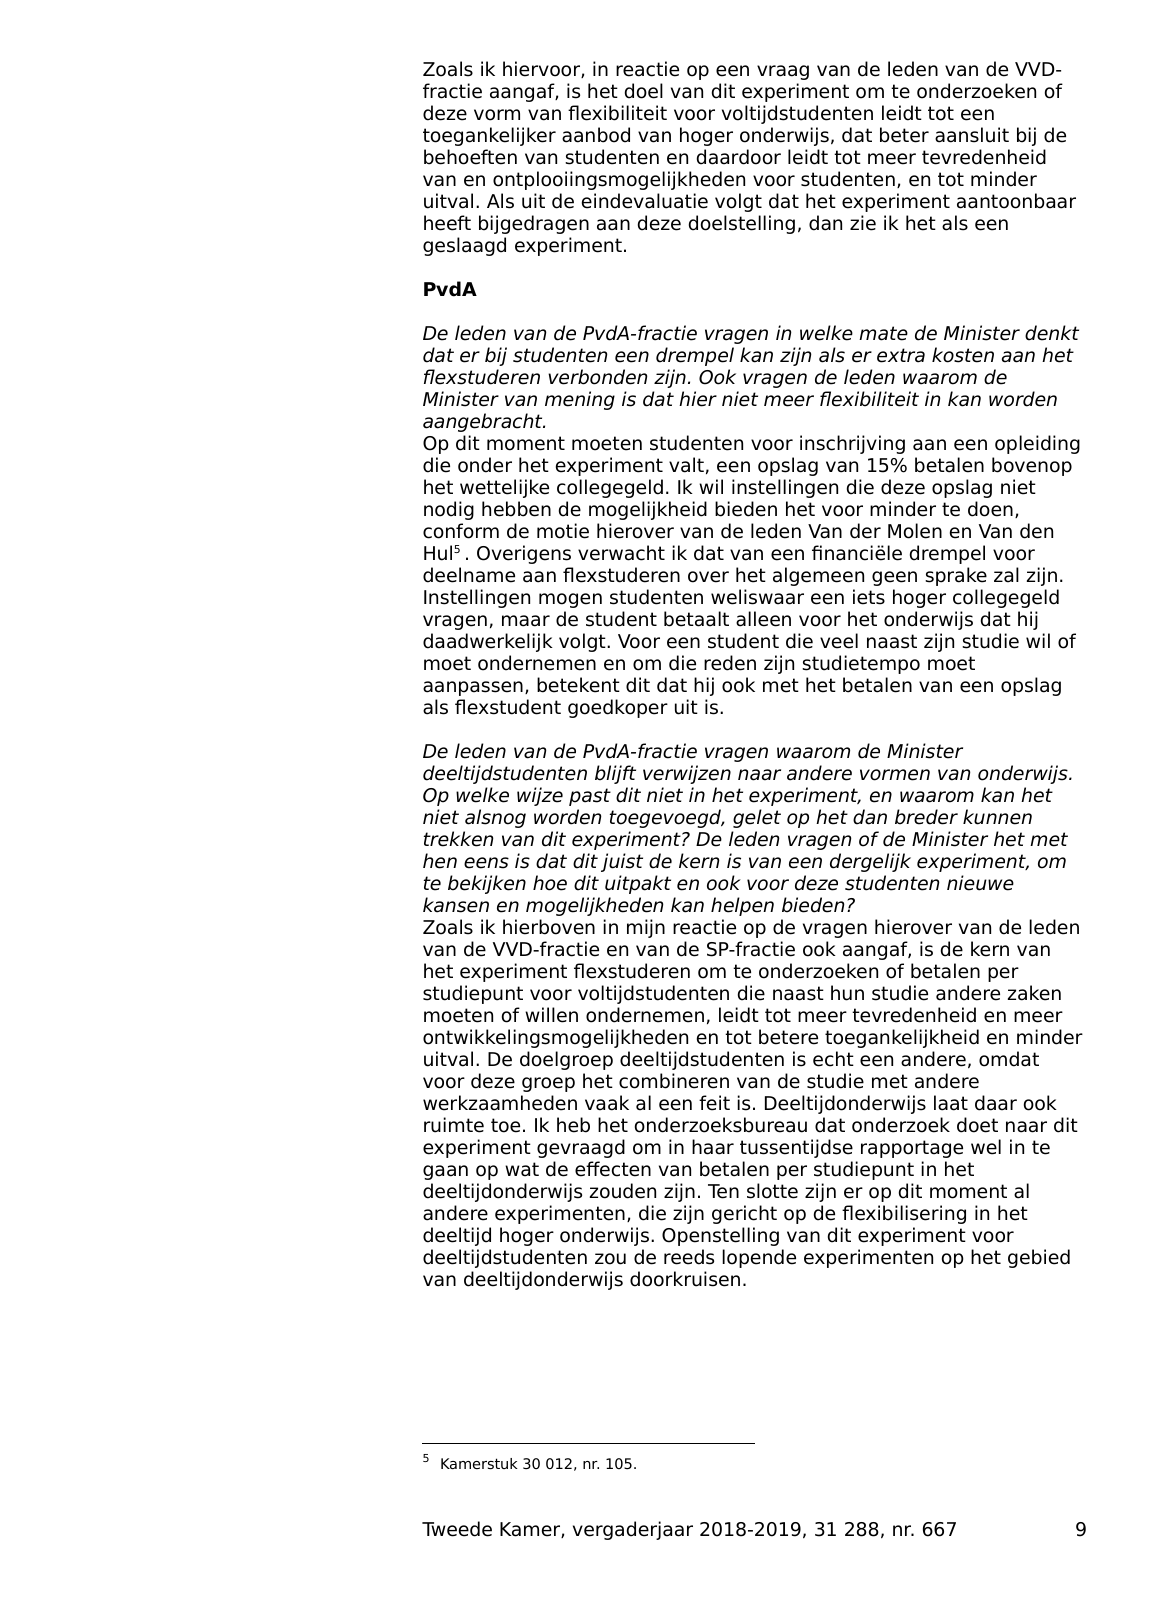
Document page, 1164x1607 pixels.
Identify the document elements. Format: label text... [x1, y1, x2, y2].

text De leden van de PvdA-fractie vragen in welke mate de Minister denkt dat er bij studenten een drempel kan zijn als er extra kosten aan het flexstuderen verbonden zijn. Ook vragen de leden waarom de Minister van mening is dat hier niet meer flexibiliteit in kan worden aangebracht. [422, 323, 1087, 433]
text Zoals ik hierboven in mijn reactie op de vragen hierover van de leden van de VVD-fractie en van de SP-fractie ook aangaf, is de kern van het experiment flexstuderen om te onderzoeken of betalen per studiepunt voor voltijdstudenten die naast hun studie andere zaken moeten of willen ondernemen, leidt tot meer tevredenheid en meer ontwikkelingsmogelijkheden en tot betere toegankelijkheid en minder uitval. De doelgroep deeltijdstudenten is echt een andere, omdat voor deze groep het combineren van de studie met andere werkzaamheden vaak al een feit is. Deeltijdonderwijs laat daar ook ruimte toe. Ik heb het onderzoeksbureau dat onderzoek doet naar dit experiment gevraagd om in haar tussentijdse rapportage wel in te gaan op wat de effecten van betalen per studiepunt in het deeltijdonderwijs zouden zijn. Ten slotte zijn er op dit moment al andere experimenten, die zijn gericht op de flexibilisering in het deeltijd hoger onderwijs. Openstelling van dit experiment voor deeltijdstudenten zou de reeds lopende experimenten op het gebied van deeltijdonderwijs doorkruisen. [422, 917, 1087, 1291]
text Op dit moment moeten studenten voor inschrijving aan een opleiding die onder het experiment valt, een opslag van 15% betalen bovenop het wettelijke collegegeld. Ik wil instellingen die deze opslag niet nodig hebben de mogelijkheid bieden het voor minder te doen, conform de motie hierover van de leden Van der Molen en Van den Hul. Overigens verwacht ik dat van een financiële drempel voor deelname aan flexstuderen over het algemeen geen sprake zal zijn. Instellingen mogen studenten weliswaar een iets hoger collegegeld vragen, maar de student betaalt alleen voor het onderwijs dat hij daadwerkelijk volgt. Voor een student die veel naast zijn studie wil of moet ondernemen en om die reden zijn studietempo moet aanpassen, betekent dit dat hij ook met het betalen van een opslag als flexstudent goedkoper uit is. [422, 433, 1087, 719]
text De leden van de PvdA-fractie vragen waarom de Minister deeltijdstudenten blijft verwijzen naar andere vormen van onderwijs. Op welke wijze past dit niet in het experiment, en waarom kan het niet alsnog worden toegevoegd, gelet op het dan breder kunnen trekken van dit experiment? De leden vragen of de Minister het met hen eens is dat dit juist de kern is van een dergelijk experiment, om te bekijken hoe dit uitpakt en ook voor deze studenten nieuwe kansen en mogelijkheden kan helpen bieden? [422, 741, 1087, 917]
text Kamerstuk 30 012, nr. 105. [422, 1452, 1087, 1474]
subtitle PvdA [422, 279, 1087, 301]
text Zoals ik hiervoor, in reactie op een vraag van de leden van de VVD-fractie aangaf, is het doel van dit experiment om te onderzoeken of deze vorm van flexibiliteit voor voltijdstudenten leidt tot een toegankelijker aanbod van hoger onderwijs, dat beter aansluit bij de behoeften van studenten en daardoor leidt tot meer tevredenheid van en ontplooiingsmogelijkheden voor studenten, en tot minder uitval. Als uit de eindevaluatie volgt dat het experiment aantoonbaar heeft bijgedragen aan deze doelstelling, dan zie ik het als een geslaagd experiment. [422, 59, 1087, 257]
